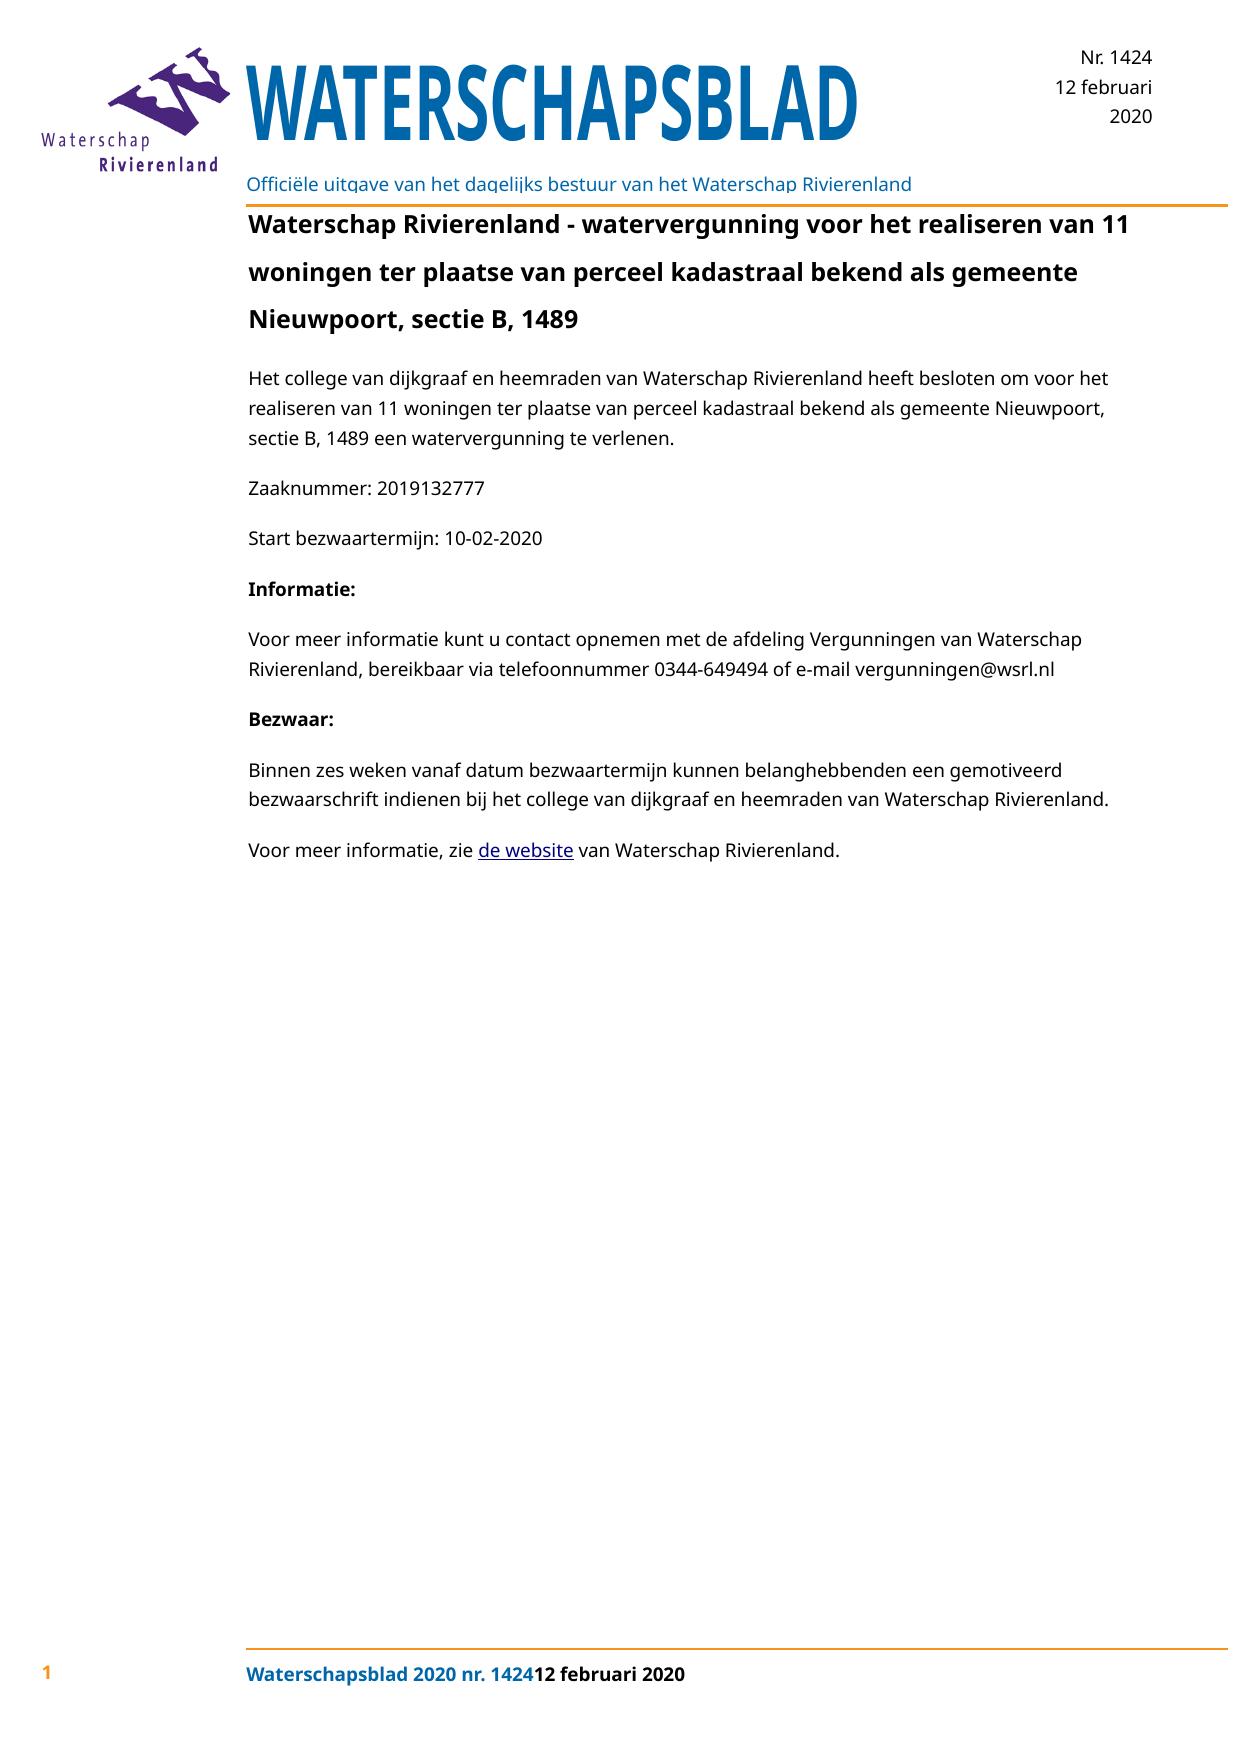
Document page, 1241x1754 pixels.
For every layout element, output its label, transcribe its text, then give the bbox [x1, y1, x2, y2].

text Bezwaar: [248, 706, 1152, 732]
text Waterschap Rivierenland - watervergunning voor het realiseren van 11 woningen ter plaatse van perceel kadastraal bekend als gemeente Nieuwpoort, sectie B, 1489 [248, 207, 1152, 336]
text Start bezwaartermijn: 10-02-2020 [248, 526, 1152, 551]
text Binnen zes weken vanaf datum bezwaartermijn kunnen belanghebbenden een gemotiveerd bezwaarschrift indienen bij het college van dijkgraaf en heemraden van Waterschap Rivierenland. [248, 757, 1152, 812]
picture [41, 47, 231, 172]
text Voor meer informatie, zie de website van Waterschap Rivierenland. [248, 837, 1152, 862]
text Informatie: [248, 576, 1152, 602]
text Het college van dijkgraaf en heemraden van Waterschap Rivierenland heeft besloten om voor het realiseren van 11 woningen ter plaatse van perceel kadastraal bekend als gemeente Nieuwpoort, sectie B, 1489 een watervergunning te verlenen. [248, 366, 1152, 450]
text Zaaknummer: 2019132777 [248, 475, 1152, 501]
text Voor meer informatie kunt u contact opnemen met de afdeling Vergunningen van Waterschap Rivierenland, bereikbaar via telefoonnummer 0344-649494 of e-mail vergunningen@wsrl.nl [248, 626, 1152, 682]
